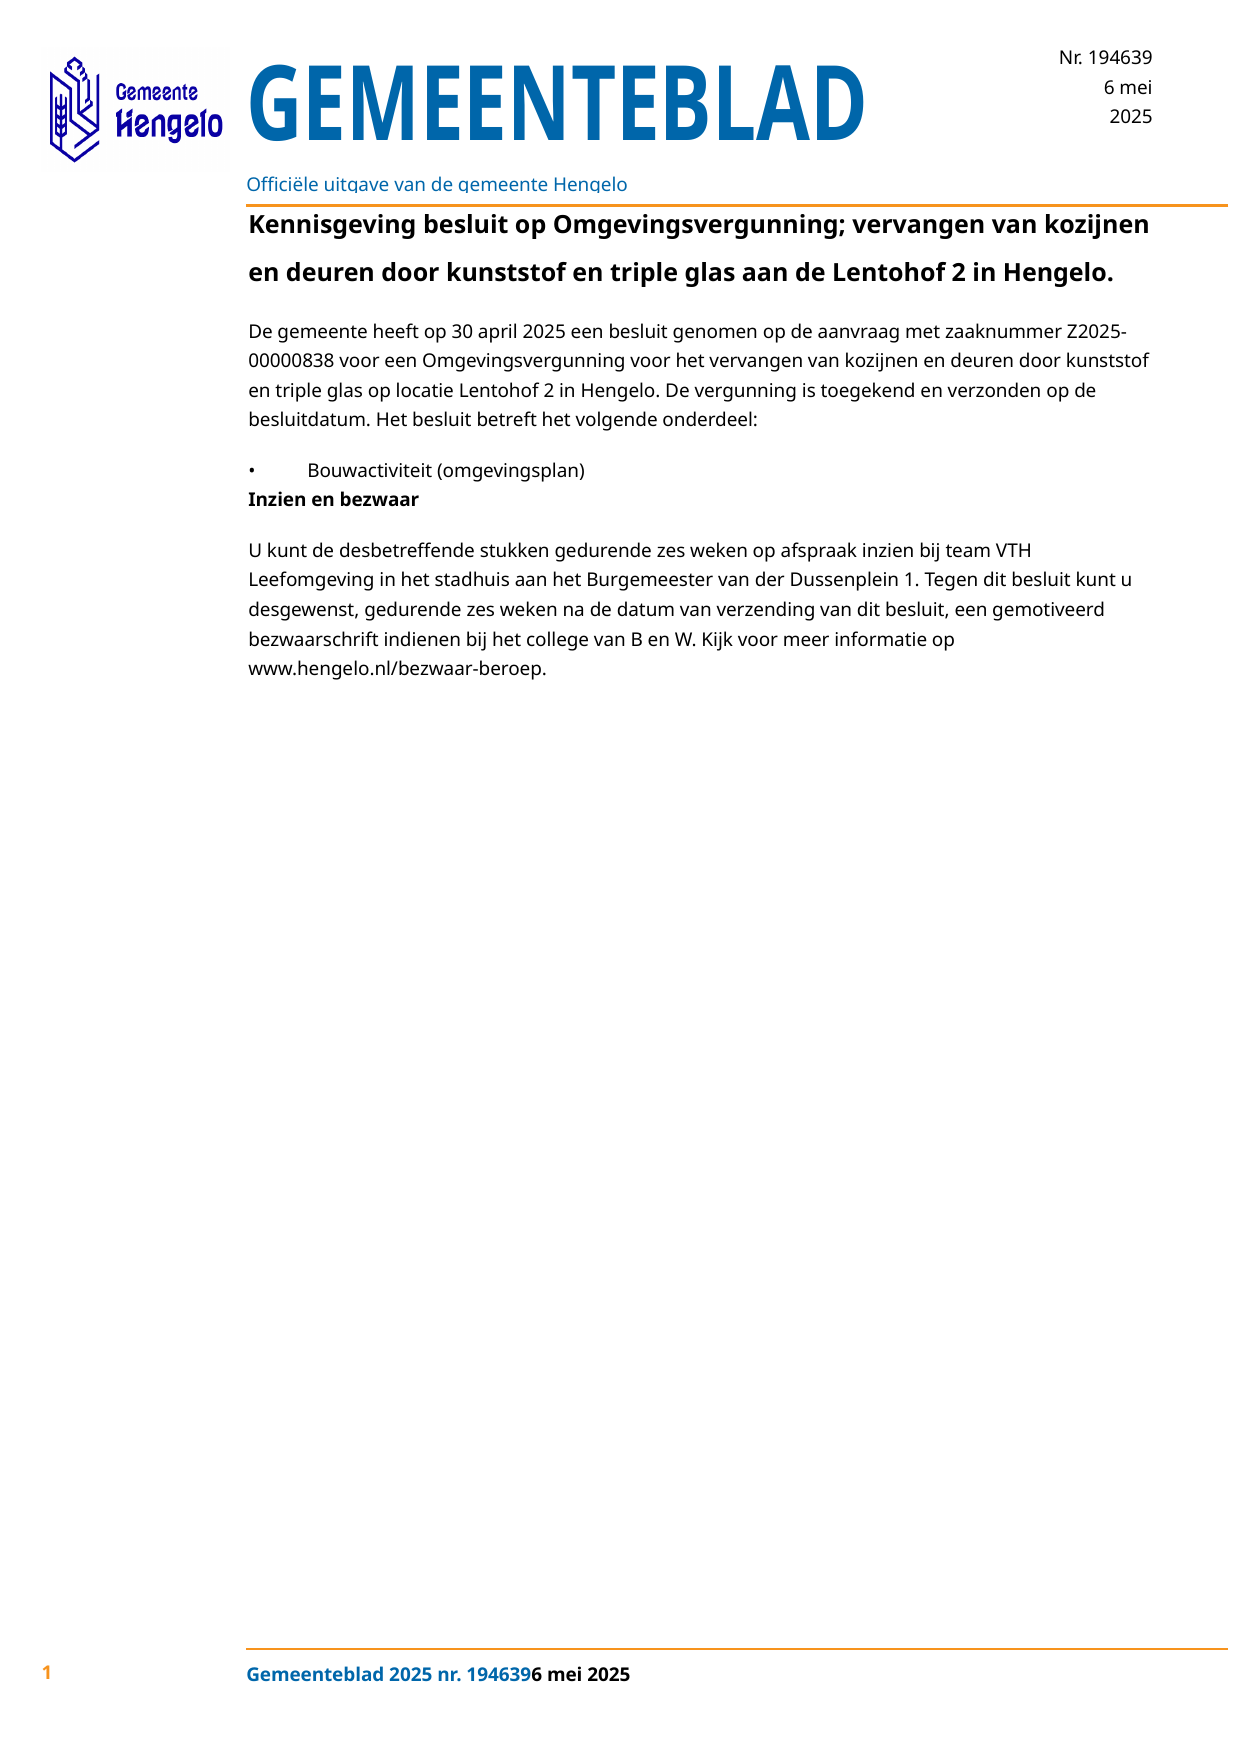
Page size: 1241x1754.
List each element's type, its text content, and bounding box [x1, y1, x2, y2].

text U kunt de desbetreffende stukken gedurende zes weken op afspraak inzien bij team VTH Leefomgeving in het stadhuis aan het Burgemeester van der Dussenplein 1. Tegen dit besluit kunt u desgewenst, gedurende zes weken na de datum van verzending van dit besluit, een gemotiveerd bezwaarschrift indienen bij het college van B en W. Kijk voor meer informatie op www.hengelo.nl/bezwaar-beroep. [248, 537, 1152, 681]
list Bouwactiviteit (omgevingsplan) [248, 457, 1152, 483]
text Inzien en bezwaar [248, 487, 1152, 512]
text Kennisgeving besluit op Omgevingsvergunning; vervangen van kozijnen en deuren door kunststof en triple glas aan de Lentohof 2 in Hengelo. [248, 207, 1152, 288]
picture [41, 47, 231, 172]
text De gemeente heeft op 30 april 2025 een besluit genomen op de aanvraag met zaaknummer Z2025-00000838 voor een Omgevingsvergunning voor het vervangen van kozijnen en deuren door kunststof en triple glas op locatie Lentohof 2 in Hengelo. De vergunning is toegekend en verzonden op de besluitdatum. Het besluit betreft het volgende onderdeel: [248, 318, 1152, 432]
